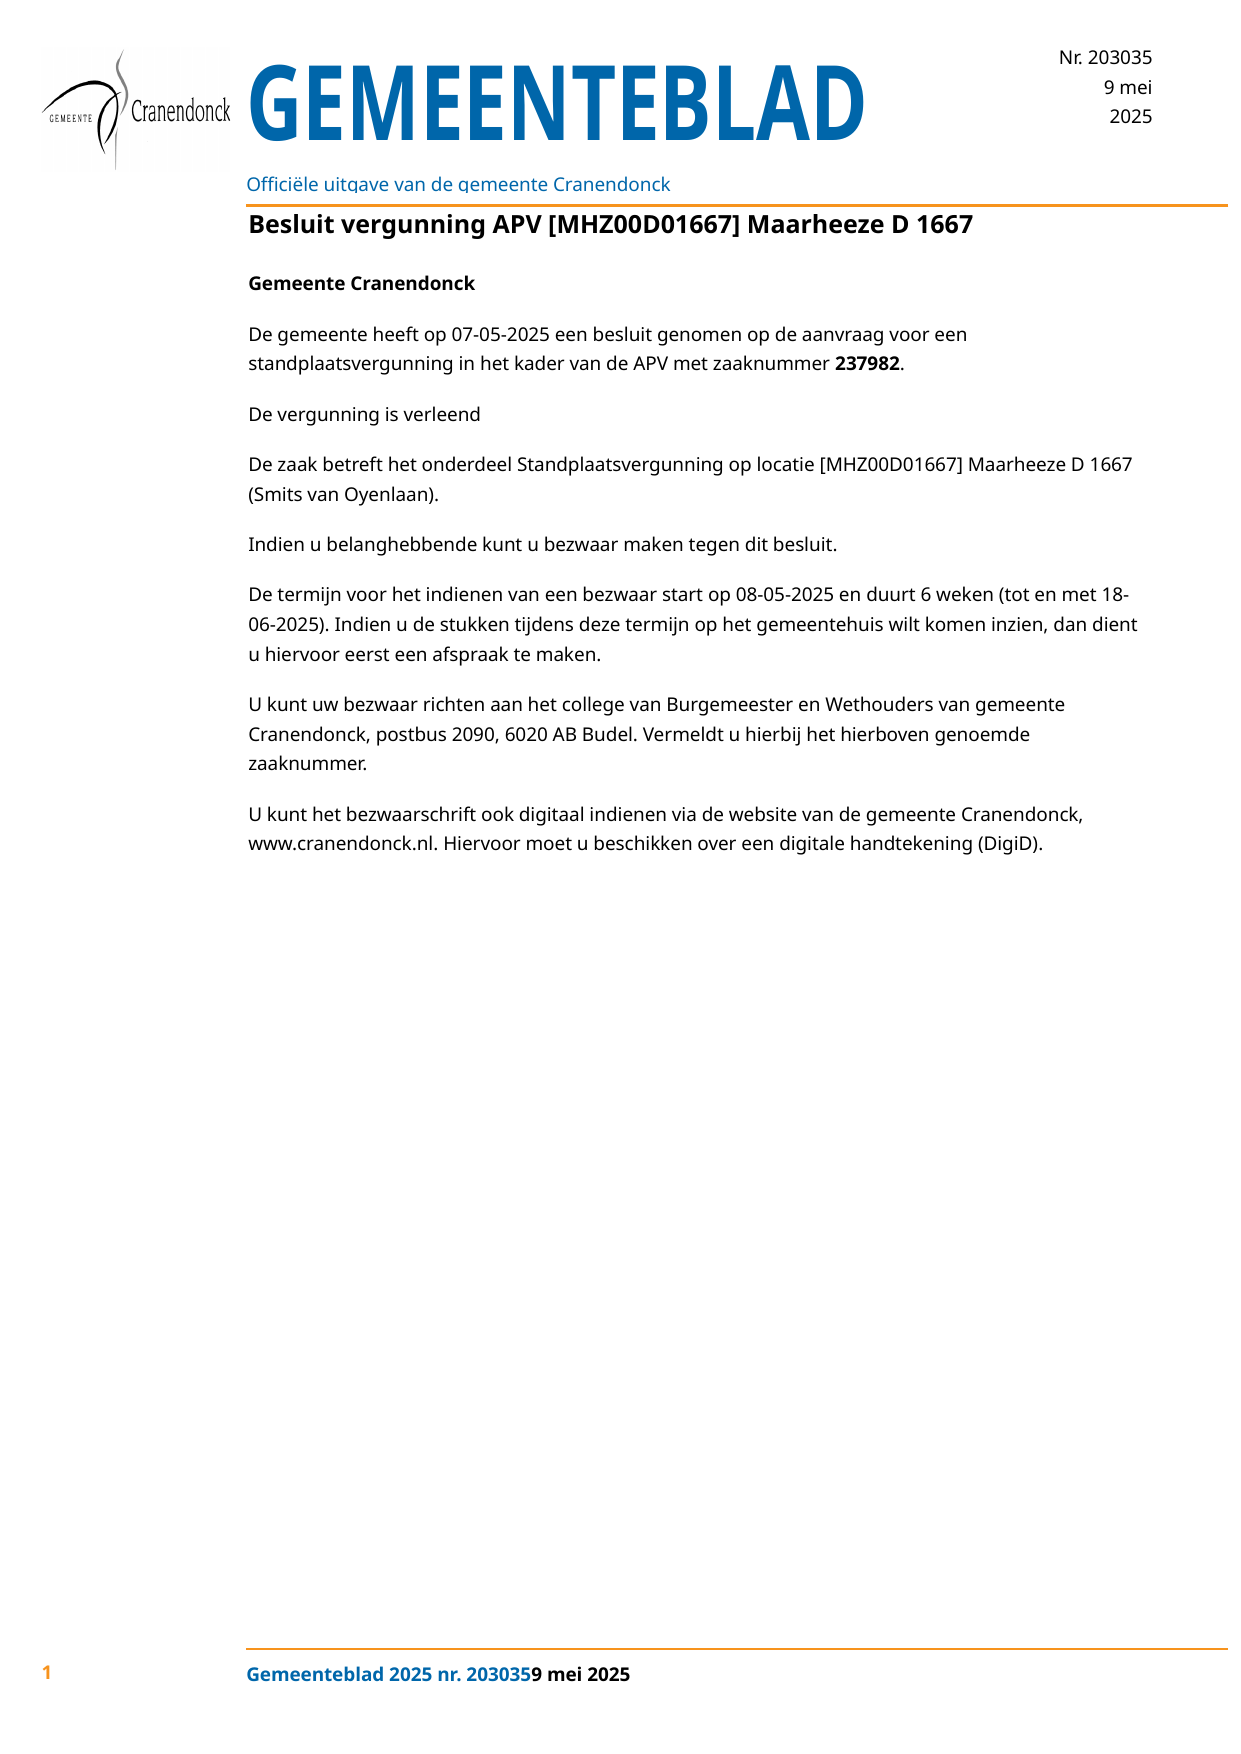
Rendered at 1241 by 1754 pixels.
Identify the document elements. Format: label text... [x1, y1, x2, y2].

picture [41, 47, 231, 172]
text Indien u belanghebbende kunt u bezwaar maken tegen dit besluit. [248, 531, 1152, 557]
text Gemeente Cranendonck [248, 270, 1152, 296]
text De vergunning is verleend [248, 401, 1152, 426]
text De termijn voor het indienen van een bezwaar start op 08-05-2025 en duurt 6 weken (tot en met 18-06-2025). Indien u de stukken tijdens deze termijn op het gemeentehuis wilt komen inzien, dan dient u hiervoor eerst een afspraak te maken. [248, 582, 1152, 666]
text De zaak betreft het onderdeel Standplaatsvergunning op locatie [MHZ00D01667] Maarheeze D 1667 (Smits van Oyenlaan). [248, 451, 1152, 506]
text U kunt het bezwaarschrift ook digitaal indienen via de website van de gemeente Cranendonck, www.cranendonck.nl. Hiervoor moet u beschikken over een digitale handtekening (DigiD). [248, 801, 1152, 856]
text U kunt uw bezwaar richten aan het college van Burgemeester en Wethouders van gemeente Cranendonck, postbus 2090, 6020 AB Budel. Vermeldt u hierbij het hierboven genoemde zaaknummer. [248, 691, 1152, 776]
text De gemeente heeft op 07-05-2025 een besluit genomen op de aanvraag voor een standplaatsvergunning in het kader van de APV met zaaknummer 237982. [248, 321, 1152, 376]
text Besluit vergunning APV [MHZ00D01667] Maarheeze D 1667 [248, 207, 1152, 241]
